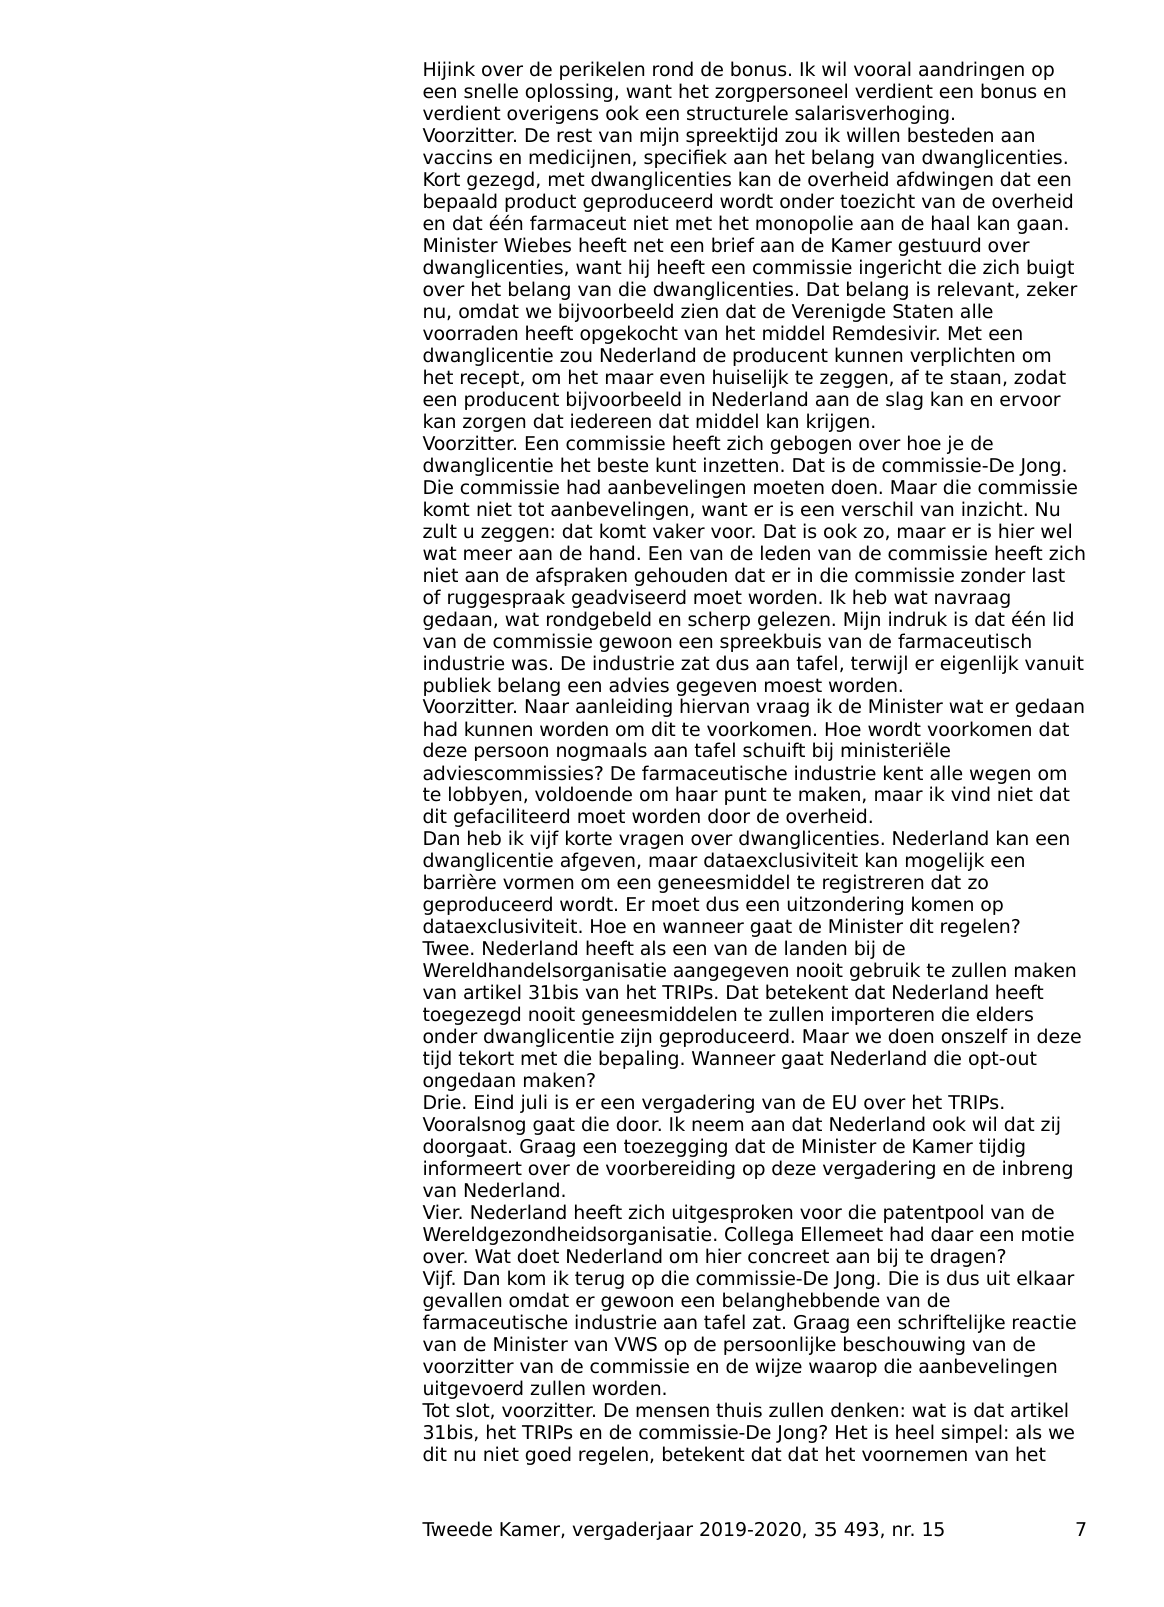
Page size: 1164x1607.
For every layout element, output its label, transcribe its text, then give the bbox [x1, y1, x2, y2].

text Vijf. Dan kom ik terug op die commissie-De Jong. Die is dus uit elkaar gevallen omdat er gewoon een belanghebbende van de farmaceutische industrie aan tafel zat. Graag een schriftelijke reactie van de Minister van VWS op de persoonlijke beschouwing van de voorzitter van de commissie en de wijze waarop die aanbevelingen uitgevoerd zullen worden. [422, 1268, 1087, 1400]
text Dan heb ik vijf korte vragen over dwanglicenties. Nederland kan een dwanglicentie afgeven, maar dataexclusiviteit kan mogelijk een barrière vormen om een geneesmiddel te registreren dat zo geproduceerd wordt. Er moet dus een uitzondering komen op dataexclusiviteit. Hoe en wanneer gaat de Minister dit regelen? [422, 828, 1087, 938]
text Voorzitter. De rest van mijn spreektijd zou ik willen besteden aan vaccins en medicijnen, specifiek aan het belang van dwanglicenties. Kort gezegd, met dwanglicenties kan de overheid afdwingen dat een bepaald product geproduceerd wordt onder toezicht van de overheid en dat één farmaceut niet met het monopolie aan de haal kan gaan. Minister Wiebes heeft net een brief aan de Kamer gestuurd over dwanglicenties, want hij heeft een commissie ingericht die zich buigt over het belang van die dwanglicenties. Dat belang is relevant, zeker nu, omdat we bijvoorbeeld zien dat de Verenigde Staten alle voorraden heeft opgekocht van het middel Remdesivir. Met een dwanglicentie zou Nederland de producent kunnen verplichten om het recept, om het maar even huiselijk te zeggen, af te staan, zodat een producent bijvoorbeeld in Nederland aan de slag kan en ervoor kan zorgen dat iedereen dat middel kan krijgen. [422, 125, 1087, 433]
text Hijink over de perikelen rond de bonus. Ik wil vooral aandringen op een snelle oplossing, want het zorgpersoneel verdient een bonus en verdient overigens ook een structurele salarisverhoging. [422, 59, 1087, 125]
text Vier. Nederland heeft zich uitgesproken voor die patentpool van de Wereldgezondheidsorganisatie. Collega Ellemeet had daar een motie over. Wat doet Nederland om hier concreet aan bij te dragen? [422, 1202, 1087, 1268]
text Voorzitter. Naar aanleiding hiervan vraag ik de Minister wat er gedaan had kunnen worden om dit te voorkomen. Hoe wordt voorkomen dat deze persoon nogmaals aan tafel schuift bij ministeriële adviescommissies? De farmaceutische industrie kent alle wegen om te lobbyen, voldoende om haar punt te maken, maar ik vind niet dat dit gefaciliteerd moet worden door de overheid. [422, 696, 1087, 828]
text Twee. Nederland heeft als een van de landen bij de Wereldhandelsorganisatie aangegeven nooit gebruik te zullen maken van artikel 31bis van het TRIPs. Dat betekent dat Nederland heeft toegezegd nooit geneesmiddelen te zullen importeren die elders onder dwanglicentie zijn geproduceerd. Maar we doen onszelf in deze tijd tekort met die bepaling. Wanneer gaat Nederland die opt-out ongedaan maken? [422, 938, 1087, 1092]
text Drie. Eind juli is er een vergadering van de EU over het TRIPs. Vooralsnog gaat die door. Ik neem aan dat Nederland ook wil dat zij doorgaat. Graag een toezegging dat de Minister de Kamer tijdig informeert over de voorbereiding op deze vergadering en de inbreng van Nederland. [422, 1092, 1087, 1202]
text Voorzitter. Een commissie heeft zich gebogen over hoe je de dwanglicentie het beste kunt inzetten. Dat is de commissie-De Jong. Die commissie had aanbevelingen moeten doen. Maar die commissie komt niet tot aanbevelingen, want er is een verschil van inzicht. Nu zult u zeggen: dat komt vaker voor. Dat is ook zo, maar er is hier wel wat meer aan de hand. Een van de leden van de commissie heeft zich niet aan de afspraken gehouden dat er in die commissie zonder last of ruggespraak geadviseerd moet worden. Ik heb wat navraag gedaan, wat rondgebeld en scherp gelezen. Mijn indruk is dat één lid van de commissie gewoon een spreekbuis van de farmaceutisch industrie was. De industrie zat dus aan tafel, terwijl er eigenlijk vanuit publiek belang een advies gegeven moest worden. [422, 433, 1087, 696]
text Tot slot, voorzitter. De mensen thuis zullen denken: wat is dat artikel 31bis, het TRIPs en de commissie-De Jong? Het is heel simpel: als we dit nu niet goed regelen, betekent dat dat het voornemen van het [422, 1400, 1087, 1466]
